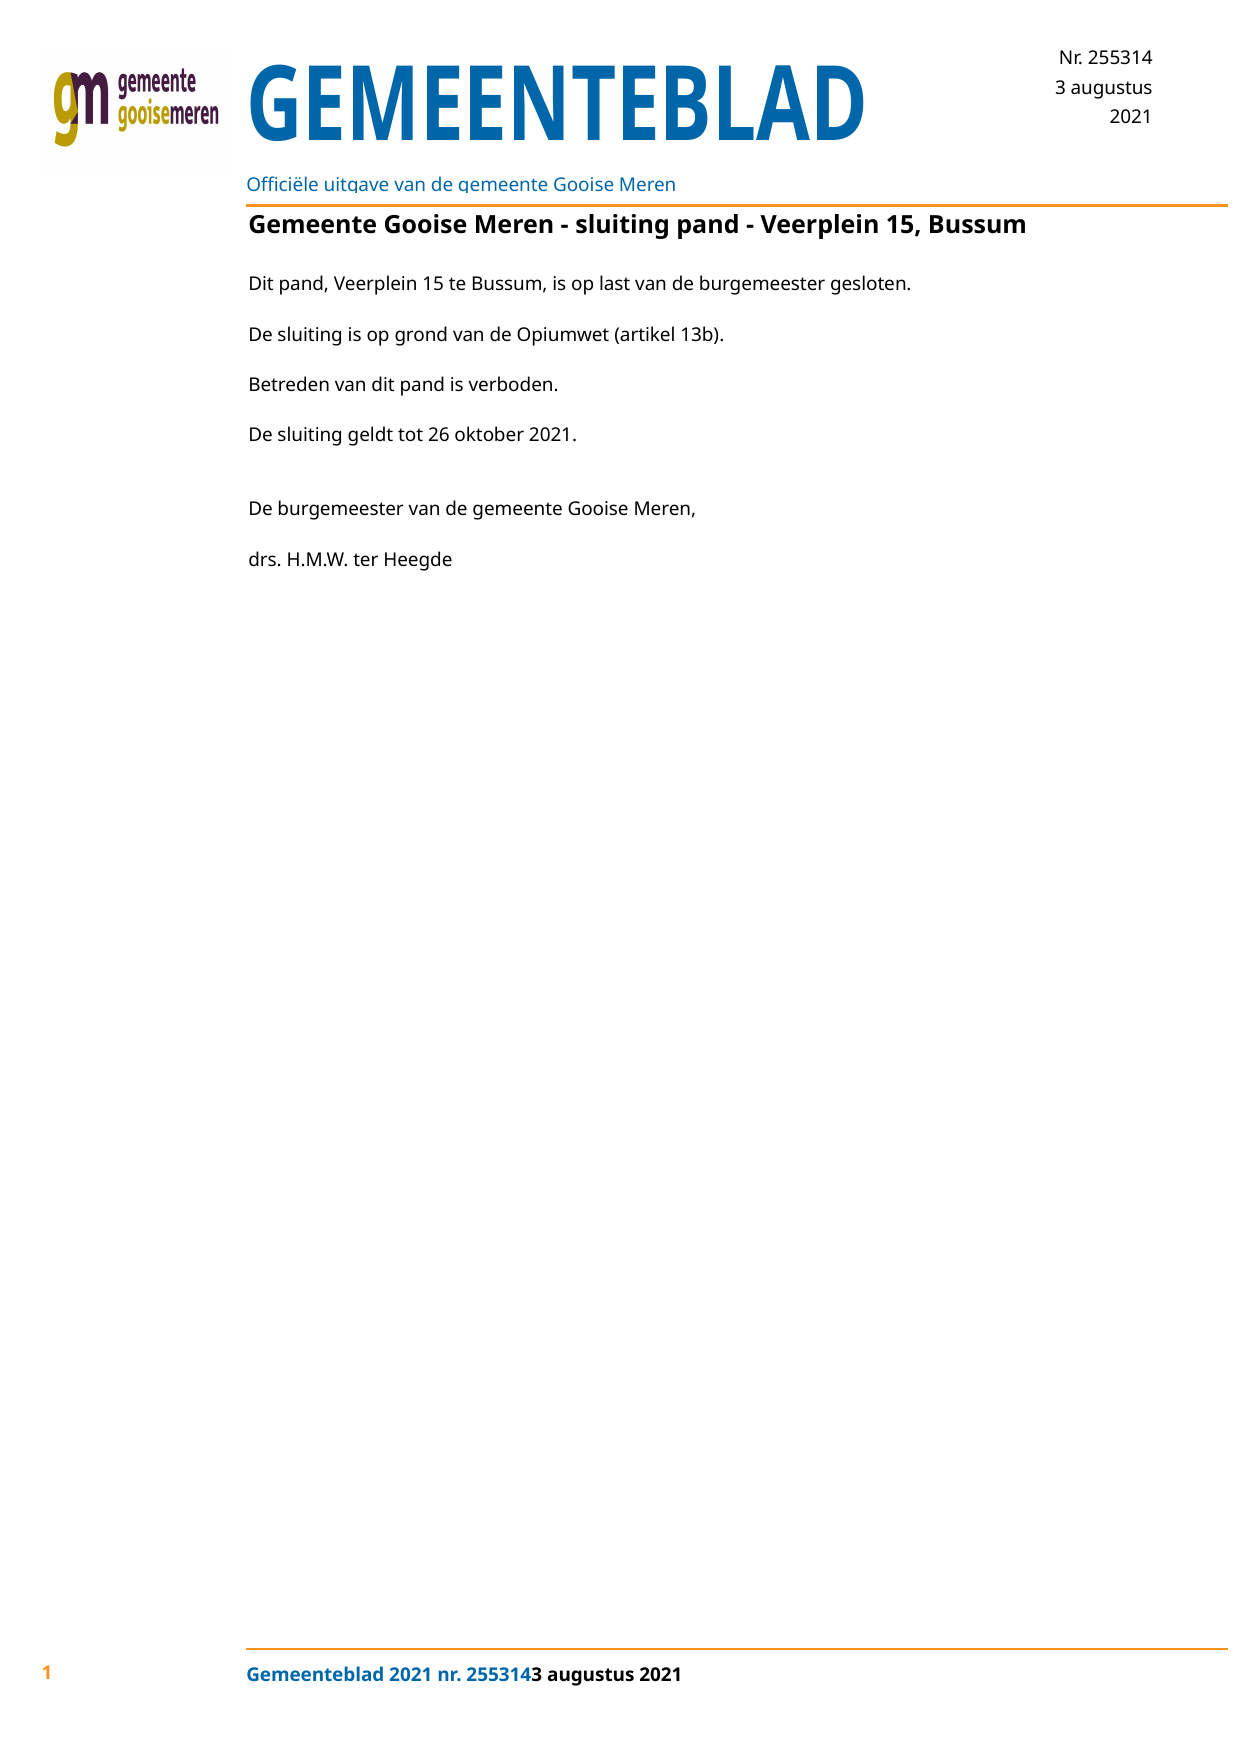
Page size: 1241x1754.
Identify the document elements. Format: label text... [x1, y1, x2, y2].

text De sluiting geldt tot 26 oktober 2021. [248, 422, 1152, 447]
text Dit pand, Veerplein 15 te Bussum, is op last van de burgemeester gesloten. [248, 270, 1152, 296]
text Gemeente Gooise Meren - sluiting pand - Veerplein 15, Bussum [248, 207, 1152, 241]
text Betreden van dit pand is verboden. [248, 371, 1152, 397]
text De burgemeester van de gemeente Gooise Meren, [248, 495, 1152, 521]
text De sluiting is op grond van de Opiumwet (artikel 13b). [248, 321, 1152, 346]
picture [41, 47, 231, 172]
text drs. H.M.W. ter Heegde [248, 547, 1152, 572]
